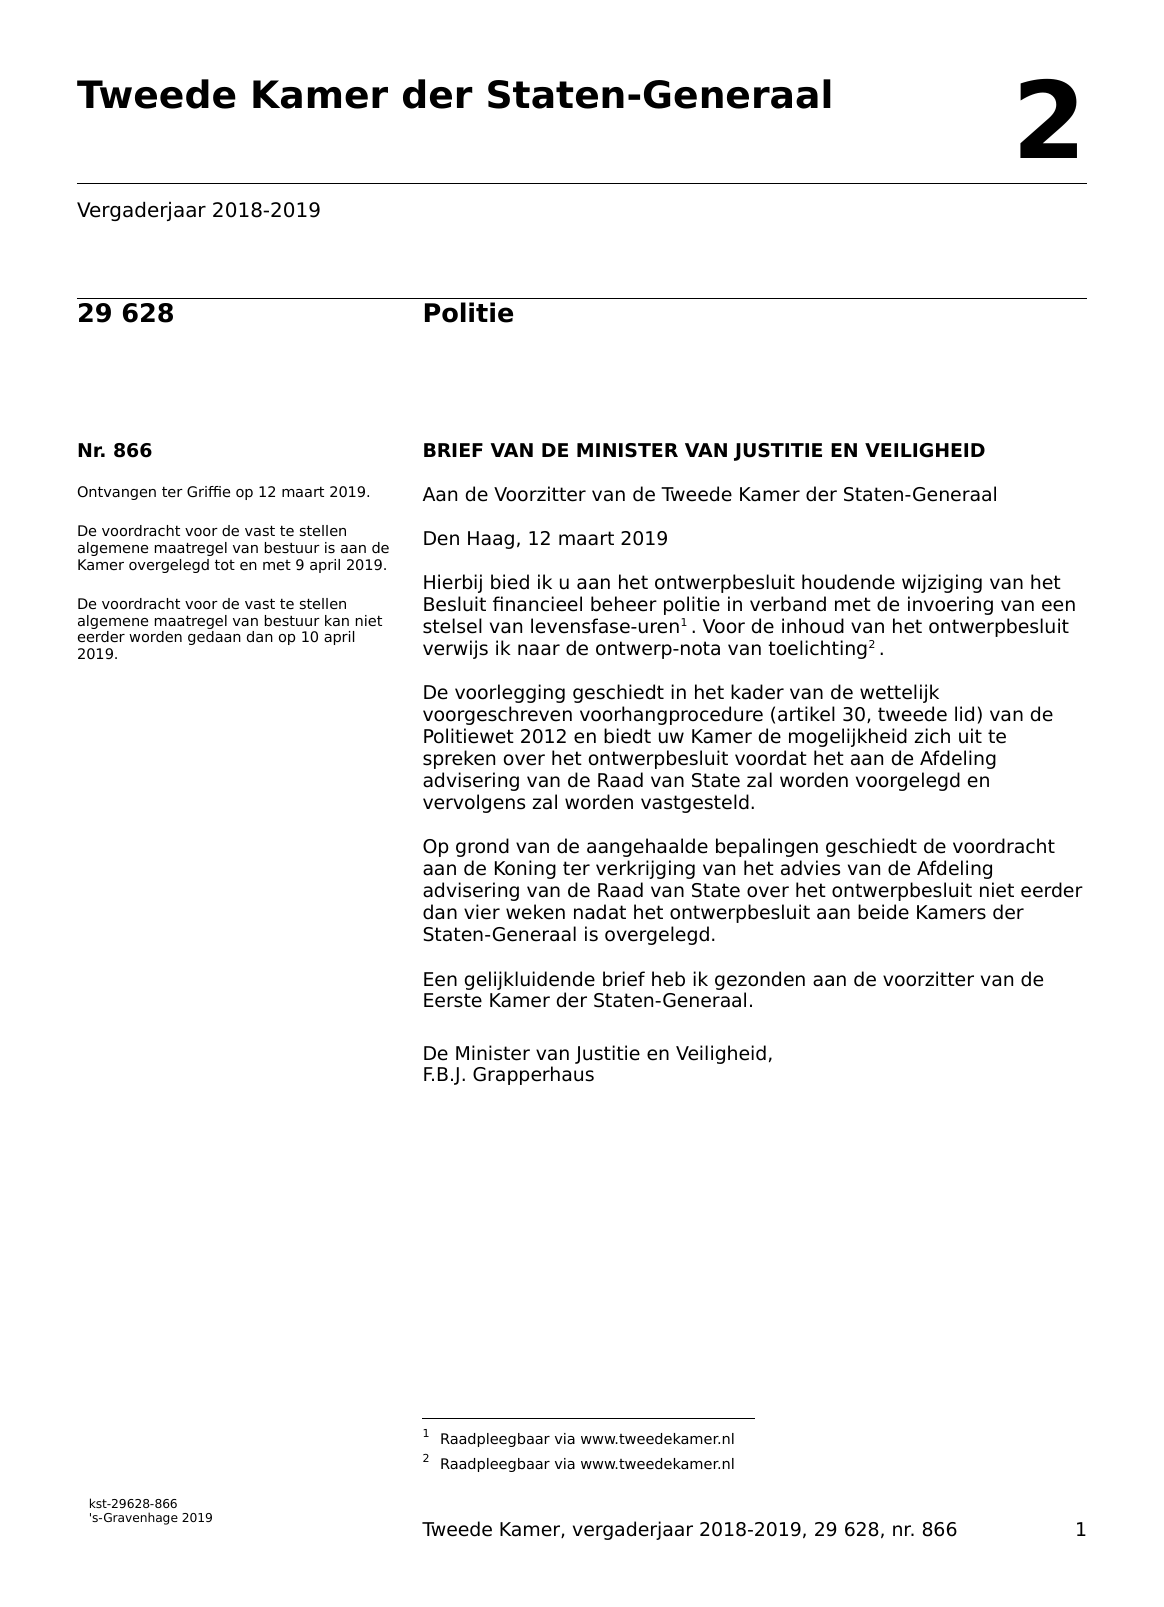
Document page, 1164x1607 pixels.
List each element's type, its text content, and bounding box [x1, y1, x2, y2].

text 's-Gravenhage 2019 [88, 1511, 323, 1525]
text kst-29628-866 [88, 1497, 323, 1511]
text Hierbij bied ik u aan het ontwerpbesluit houdende wijziging van het Besluit financieel beheer politie in verband met de invoering van een stelsel van levensfase-uren. Voor de inhoud van het ontwerpbesluit verwijs ik naar de ontwerp-nota van toelichting. [422, 572, 1087, 660]
text Raadpleegbaar via www.tweedekamer.nl [422, 1427, 1087, 1449]
text Een gelijkluidende brief heb ik gezonden aan de voorzitter van de Eerste Kamer der Staten-Generaal. [422, 968, 1087, 1012]
table_header 2 [886, 59, 1087, 183]
text De Minister van Justitie en Veiligheid, F.B.J. Grapperhaus [422, 1042, 1087, 1086]
text Op grond van de aangehaalde bepalingen geschiedt de voordracht aan de Koning ter verkrijging van het advies van de Afdeling advisering van de Raad van State over het ontwerpbesluit niet eerder dan vier weken nadat het ontwerpbesluit aan beide Kamers der Staten-Generaal is overgelegd. [422, 836, 1087, 946]
text [77, 501, 399, 523]
text De voordracht voor de vast te stellen algemene maatregel van bestuur kan niet eerder worden gedaan dan op 10 april 2019. [77, 596, 399, 663]
subtitle Nr. 866 BRIEF VAN DE MINISTER VAN JUSTITIE EN VEILIGHEID [77, 440, 1087, 462]
text Aan de Voorzitter van de Tweede Kamer der Staten-Generaal [422, 484, 1087, 506]
subtitle 29 628 Politie [77, 299, 1087, 329]
table_header Tweede Kamer der Staten-Generaal [77, 59, 886, 183]
text Ontvangen ter Griffie op 12 maart 2019. [77, 484, 399, 501]
table_cell Vergaderjaar 2018-2019 [77, 184, 1087, 298]
text De voorlegging geschiedt in het kader van de wettelijk voorgeschreven voorhangprocedure (artikel 30, tweede lid) van de Politiewet 2012 en biedt uw Kamer de mogelijkheid zich uit te spreken over het ontwerpbesluit voordat het aan de Afdeling advisering van de Raad van State zal worden voorgelegd en vervolgens zal worden vastgesteld. [422, 682, 1087, 814]
text Raadpleegbaar via www.tweedekamer.nl [422, 1452, 1087, 1474]
text Den Haag, 12 maart 2019 [422, 528, 1087, 550]
text De voordracht voor de vast te stellen algemene maatregel van bestuur is aan de Kamer overgelegd tot en met 9 april 2019. [77, 523, 399, 573]
text [77, 573, 399, 596]
